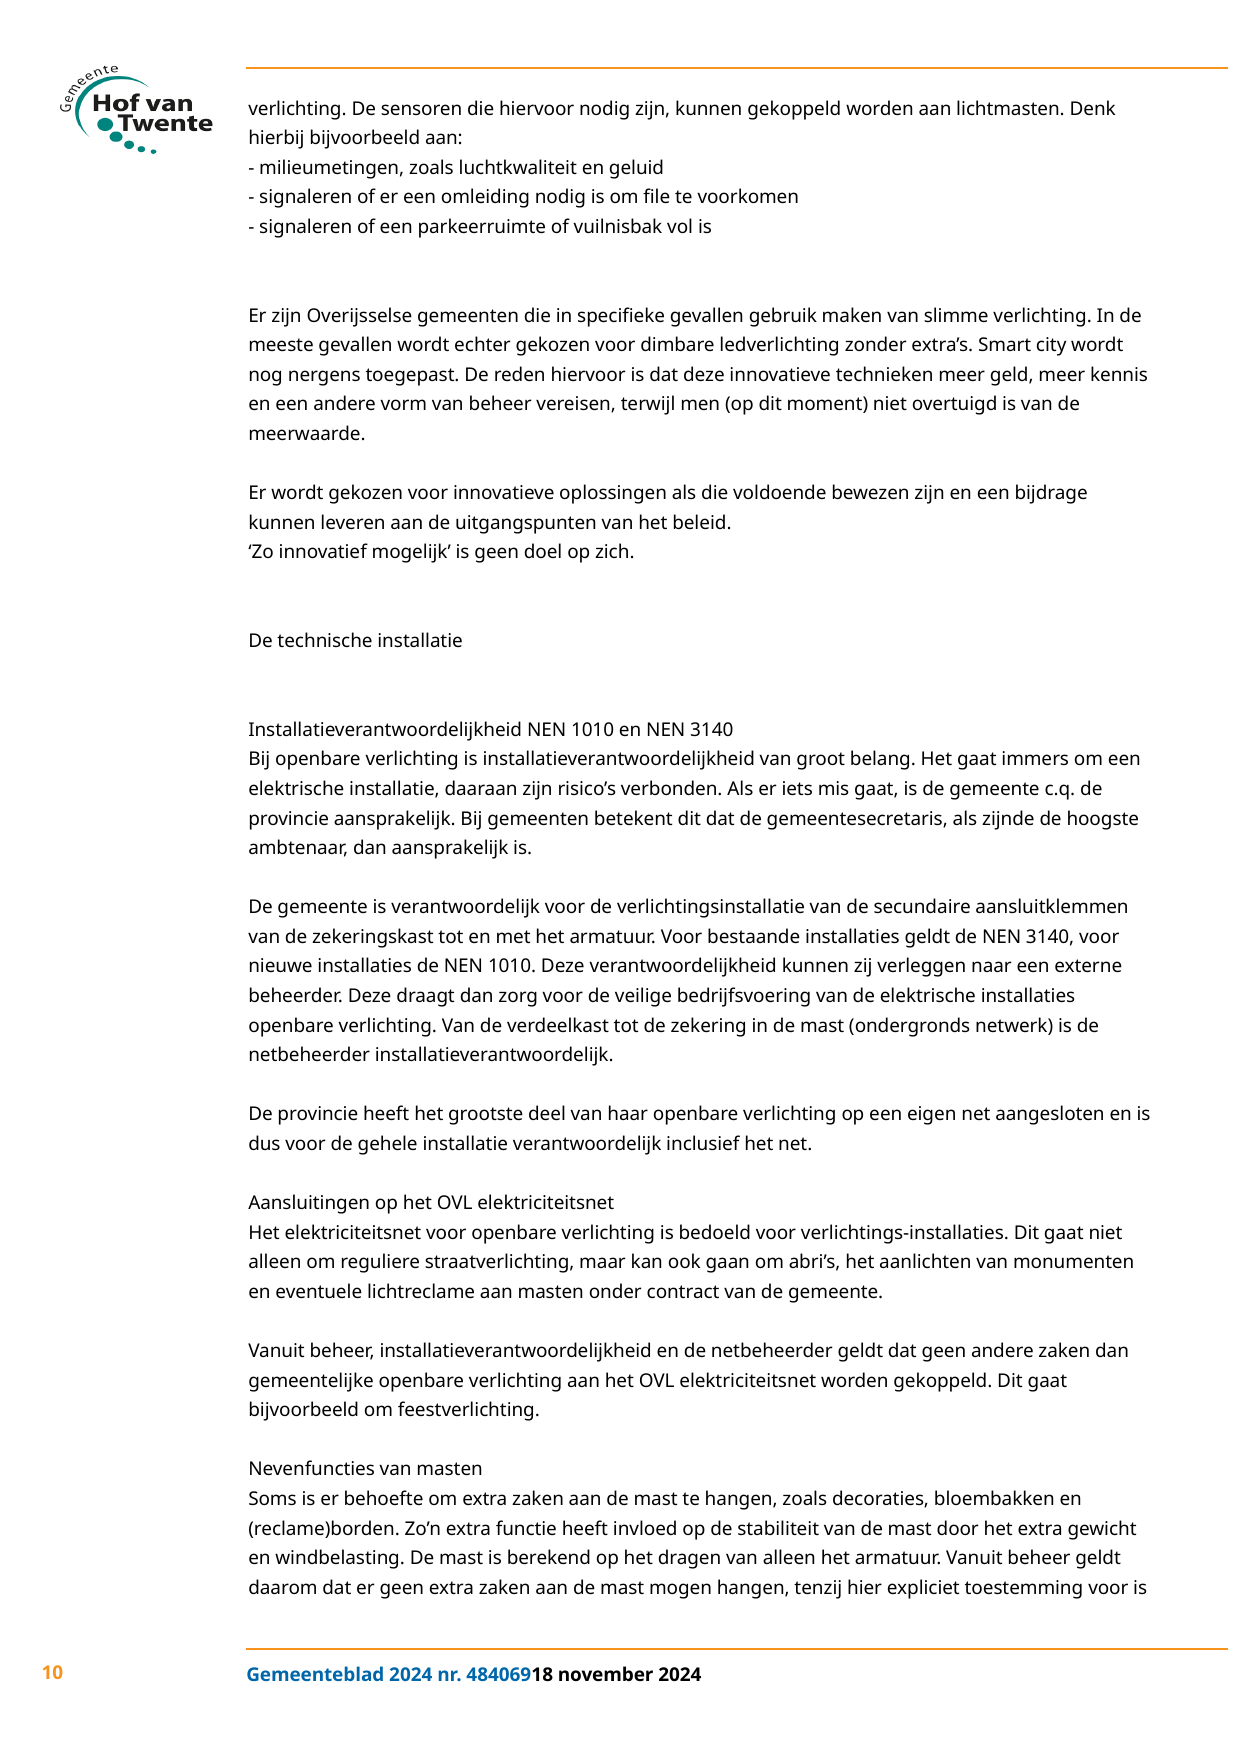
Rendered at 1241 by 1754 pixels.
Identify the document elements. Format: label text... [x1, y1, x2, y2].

text - signaleren of een parkeerruimte of vuilnisbak vol is [248, 213, 1152, 239]
text Aansluitingen op het OVL elektriciteitsnet [248, 1189, 1152, 1215]
text Bij openbare verlichting is installatieverantwoordelijkheid van groot belang. Het gaat immers om een elektrische installatie, daaraan zijn risico’s verbonden. Als er iets mis gaat, is de gemeente c.q. de provincie aansprakelijk. Bij gemeenten betekent dit dat de gemeentesecretaris, als zijnde de hoogste ambtenaar, dan aansprakelijk is. [248, 746, 1152, 860]
text ‘Zo innovatief mogelijk’ is geen doel op zich. [248, 538, 1152, 564]
text De technische installatie [248, 627, 1152, 653]
text Er wordt gekozen voor innovatieve oplossingen als die voldoende bewezen zijn en een bijdrage kunnen leveren aan de uitgangspunten van het beleid. [248, 479, 1152, 535]
text Er zijn Overijsselse gemeenten die in specifieke gevallen gebruik maken van slimme verlichting. In de meeste gevallen wordt echter gekozen voor dimbare ledverlichting zonder extra’s. Smart city wordt nog nergens toegepast. De reden hiervoor is dat deze innovatieve technieken meer geld, meer kennis en een andere vorm van beheer vereisen, terwijl men (op dit moment) niet overtuigd is van de meerwaarde. [248, 302, 1152, 446]
text Het elektriciteitsnet voor openbare verlichting is bedoeld voor verlichtings-installaties. Dit gaat niet alleen om reguliere straatverlichting, maar kan ook gaan om abri’s, het aanlichten van monumenten en eventuele lichtreclame aan masten onder contract van de gemeente. [248, 1219, 1152, 1304]
text Vanuit beheer, installatieverantwoordelijkheid en de netbeheerder geldt dat geen andere zaken dan gemeentelijke openbare verlichting aan het OVL elektriciteitsnet worden gekoppeld. Dit gaat bijvoorbeeld om feestverlichting. [248, 1337, 1152, 1422]
text verlichting. De sensoren die hiervoor nodig zijn, kunnen gekoppeld worden aan lichtmasten. Denk hierbij bijvoorbeeld aan: [248, 95, 1152, 150]
text De gemeente is verantwoordelijk voor de verlichtingsinstallatie van de secundaire aansluitklemmen van de zekeringskast tot en met het armatuur. Voor bestaande installaties geldt de NEN 3140, voor nieuwe installaties de NEN 1010. Deze verantwoordelijkheid kunnen zij verleggen naar een externe beheerder. Deze draagt dan zorg voor de veilige bedrijfsvoering van de elektrische installaties openbare verlichting. Van de verdeelkast tot de zekering in de mast (ondergronds netwerk) is de netbeheerder installatieverantwoordelijk. [248, 893, 1152, 1067]
text - signaleren of er een omleiding nodig is om file te voorkomen [248, 183, 1152, 209]
picture [41, 47, 231, 172]
text De provincie heeft het grootste deel van haar openbare verlichting op een eigen net aangesloten en is dus voor de gehele installatie verantwoordelijk inclusief het net. [248, 1101, 1152, 1156]
text Nevenfuncties van masten [248, 1456, 1152, 1481]
text - milieumetingen, zoals luchtkwaliteit en geluid [248, 154, 1152, 180]
text Installatieverantwoordelijkheid NEN 1010 en NEN 3140 [248, 716, 1152, 742]
text Soms is er behoefte om extra zaken aan de mast te hangen, zoals decoraties, bloembakken en (reclame)borden. Zo’n extra functie heeft invloed op de stabiliteit van de mast door het extra gewicht en windbelasting. De mast is berekend op het dragen van alleen het armatuur. Vanuit beheer geldt daarom dat er geen extra zaken aan de mast mogen hangen, tenzij hier expliciet toestemming voor is [248, 1485, 1152, 1600]
